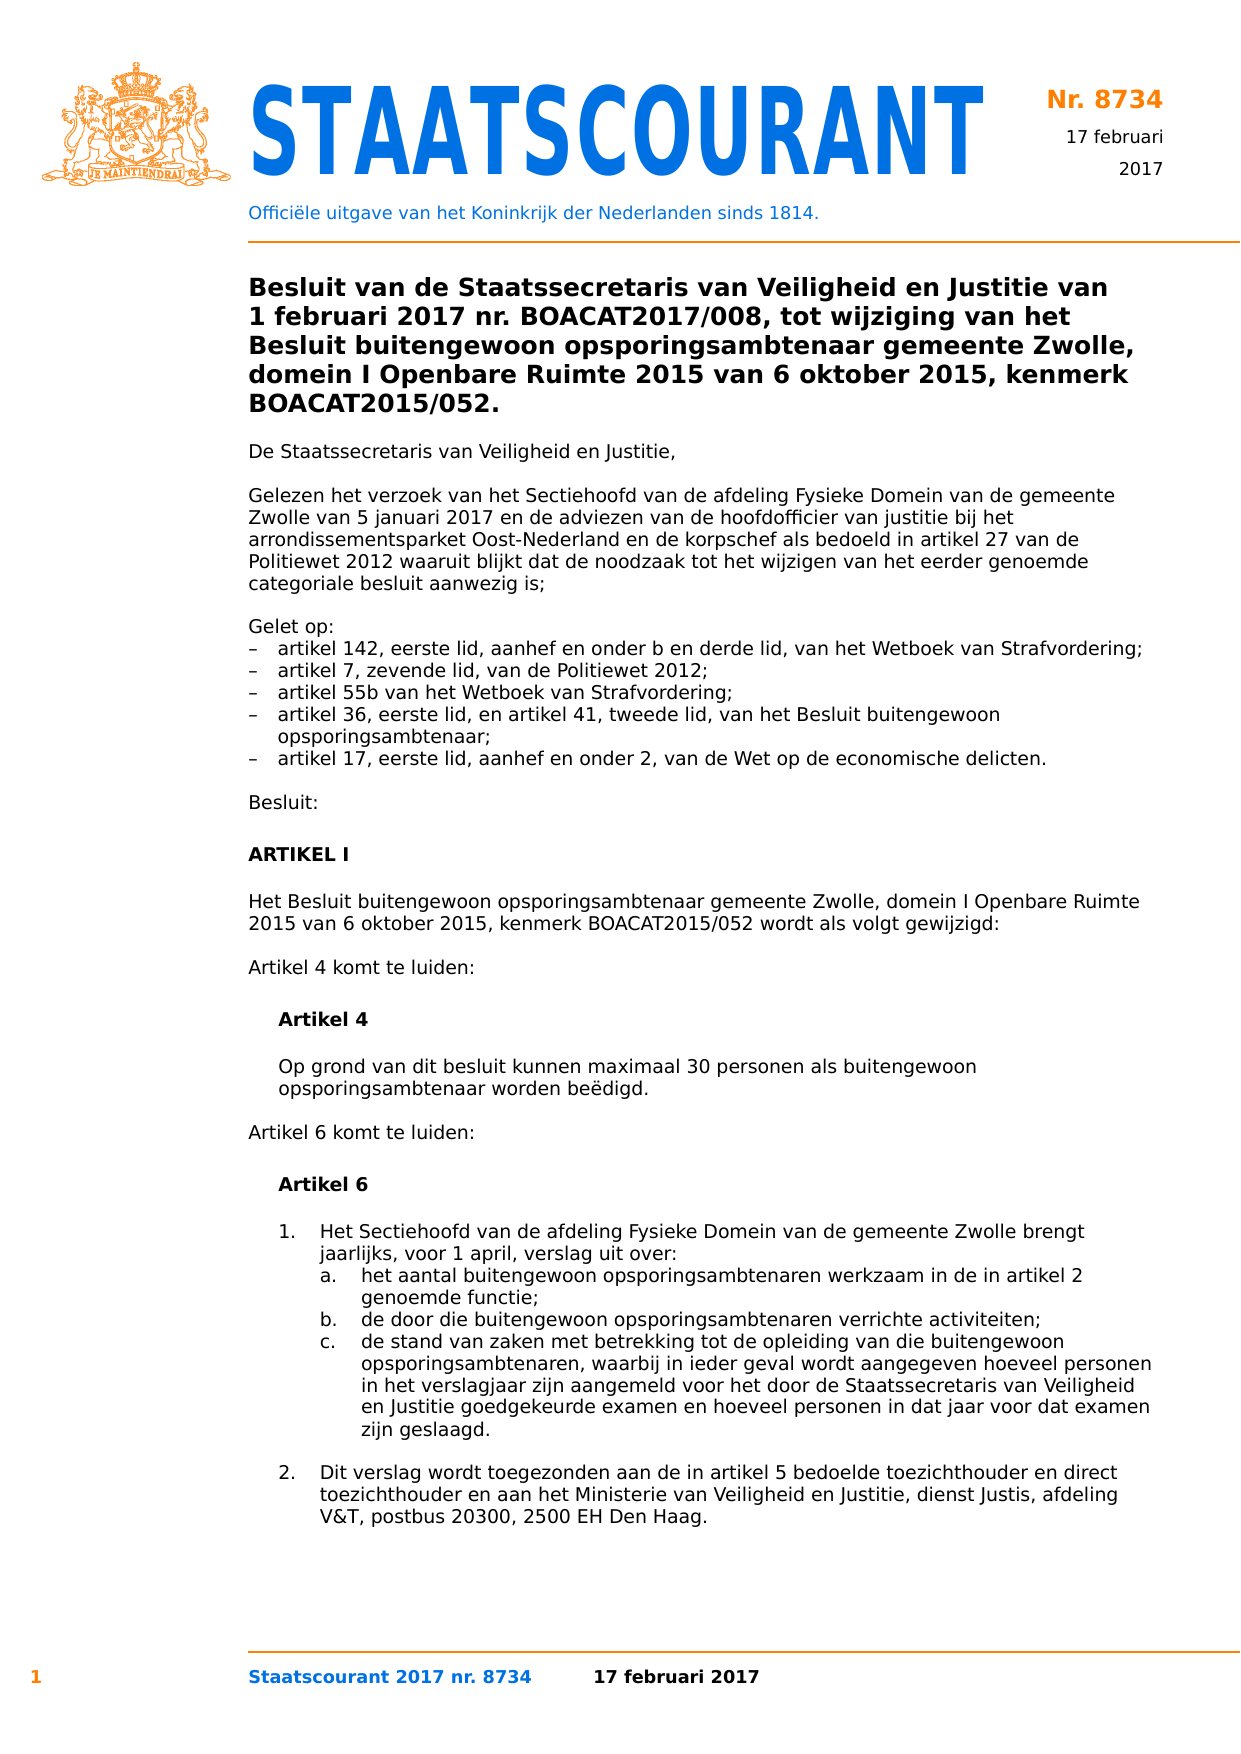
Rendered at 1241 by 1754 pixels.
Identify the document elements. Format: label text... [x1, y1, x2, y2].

text Gelet op: [248, 616, 1163, 638]
table_cell 17 februari [998, 121, 1240, 153]
text Het Besluit buitengewoon opsporingsambtenaar gemeente Zwolle, domein I Openbare Ruimte 2015 van 6 oktober 2015, kenmerk BOACAT2015/052 wordt als volgt gewijzigd: [248, 891, 1163, 935]
table_cell 2017 [998, 153, 1240, 203]
text 2. Dit verslag wordt toegezonden aan de in artikel 5 bedoelde toezichthouder en direct toezichthouder en aan het Ministerie van Veiligheid en Justitie, dienst Justis, afdeling V&T, postbus 20300, 2500 EH Den Haag. [278, 1462, 1163, 1528]
text Artikel 6 komt te luiden: [248, 1122, 1163, 1144]
subtitle Artikel 4 [278, 1009, 1163, 1031]
text Besluit: [248, 792, 1163, 814]
text 1. Het Sectiehoofd van de afdeling Fysieke Domein van de gemeente Zwolle brengt jaarlijks, voor 1 april, verslag uit over: [278, 1221, 1163, 1264]
text Artikel 4 komt te luiden: [248, 957, 1163, 979]
text Gelezen het verzoek van het Sectiehoofd van de afdeling Fysieke Domein van de gemeente Zwolle van 5 januari 2017 en de adviezen van de hoofdofficier van justitie bij het arrondissementsparket Oost-Nederland en de korpschef als bedoeld in artikel 27 van de Politiewet 2012 waaruit blijkt dat de noodzaak tot het wijzigen van het eerder genoemde categoriale besluit aanwezig is; [248, 484, 1163, 594]
text c. de stand van zaken met betrekking tot de opleiding van die buitengewoon opsporingsambtenaren, waarbij in ieder geval wordt aangegeven hoeveel personen in het verslagjaar zijn aangemeld voor het door de Staatssecretaris van Veiligheid en Justitie goedgekeurde examen en hoeveel personen in dat jaar voor dat examen zijn geslaagd. [319, 1331, 1163, 1440]
subtitle Artikel 6 [278, 1174, 1163, 1196]
text b. de door die buitengewoon opsporingsambtenaren verrichte activiteiten; [319, 1308, 1163, 1331]
table_header STAATSCOURANT [248, 62, 998, 203]
table_header Nr. 8734 [998, 62, 1240, 121]
text Op grond van dit besluit kunnen maximaal 30 personen als buitengewoon opsporingsambtenaar worden beëdigd. [278, 1056, 1163, 1100]
table_header [25, 62, 248, 241]
text – artikel 142, eerste lid, aanhef en onder b en derde lid, van het Wetboek van Strafvordering; [248, 638, 1163, 660]
subtitle Besluit van de Staatssecretaris van Veiligheid en Justitie van 1 februari 2017 nr. BOACAT2017/008, tot wijziging van het Besluit buitengewoon opsporingsambtenaar gemeente Zwolle, domein I Openbare Ruimte 2015 van 6 oktober 2015, kenmerk BOACAT2015/052. [248, 273, 1163, 419]
subtitle ARTIKEL I [248, 844, 1163, 866]
text a. het aantal buitengewoon opsporingsambtenaren werkzaam in de in artikel 2 genoemde functie; [319, 1264, 1163, 1308]
text De Staatssecretaris van Veiligheid en Justitie, [248, 441, 1163, 463]
table_cell Officiële uitgave van het Koninkrijk der Nederlanden sinds 1814. [248, 203, 1240, 241]
text – artikel 55b van het Wetboek van Strafvordering; [248, 682, 1163, 704]
picture [41, 62, 231, 186]
text – artikel 7, zevende lid, van de Politiewet 2012; [248, 660, 1163, 682]
text – artikel 36, eerste lid, en artikel 41, tweede lid, van het Besluit buitengewoon opsporingsambtenaar; [248, 704, 1163, 748]
text – artikel 17, eerste lid, aanhef en onder 2, van de Wet op de economische delicten. [248, 748, 1163, 770]
